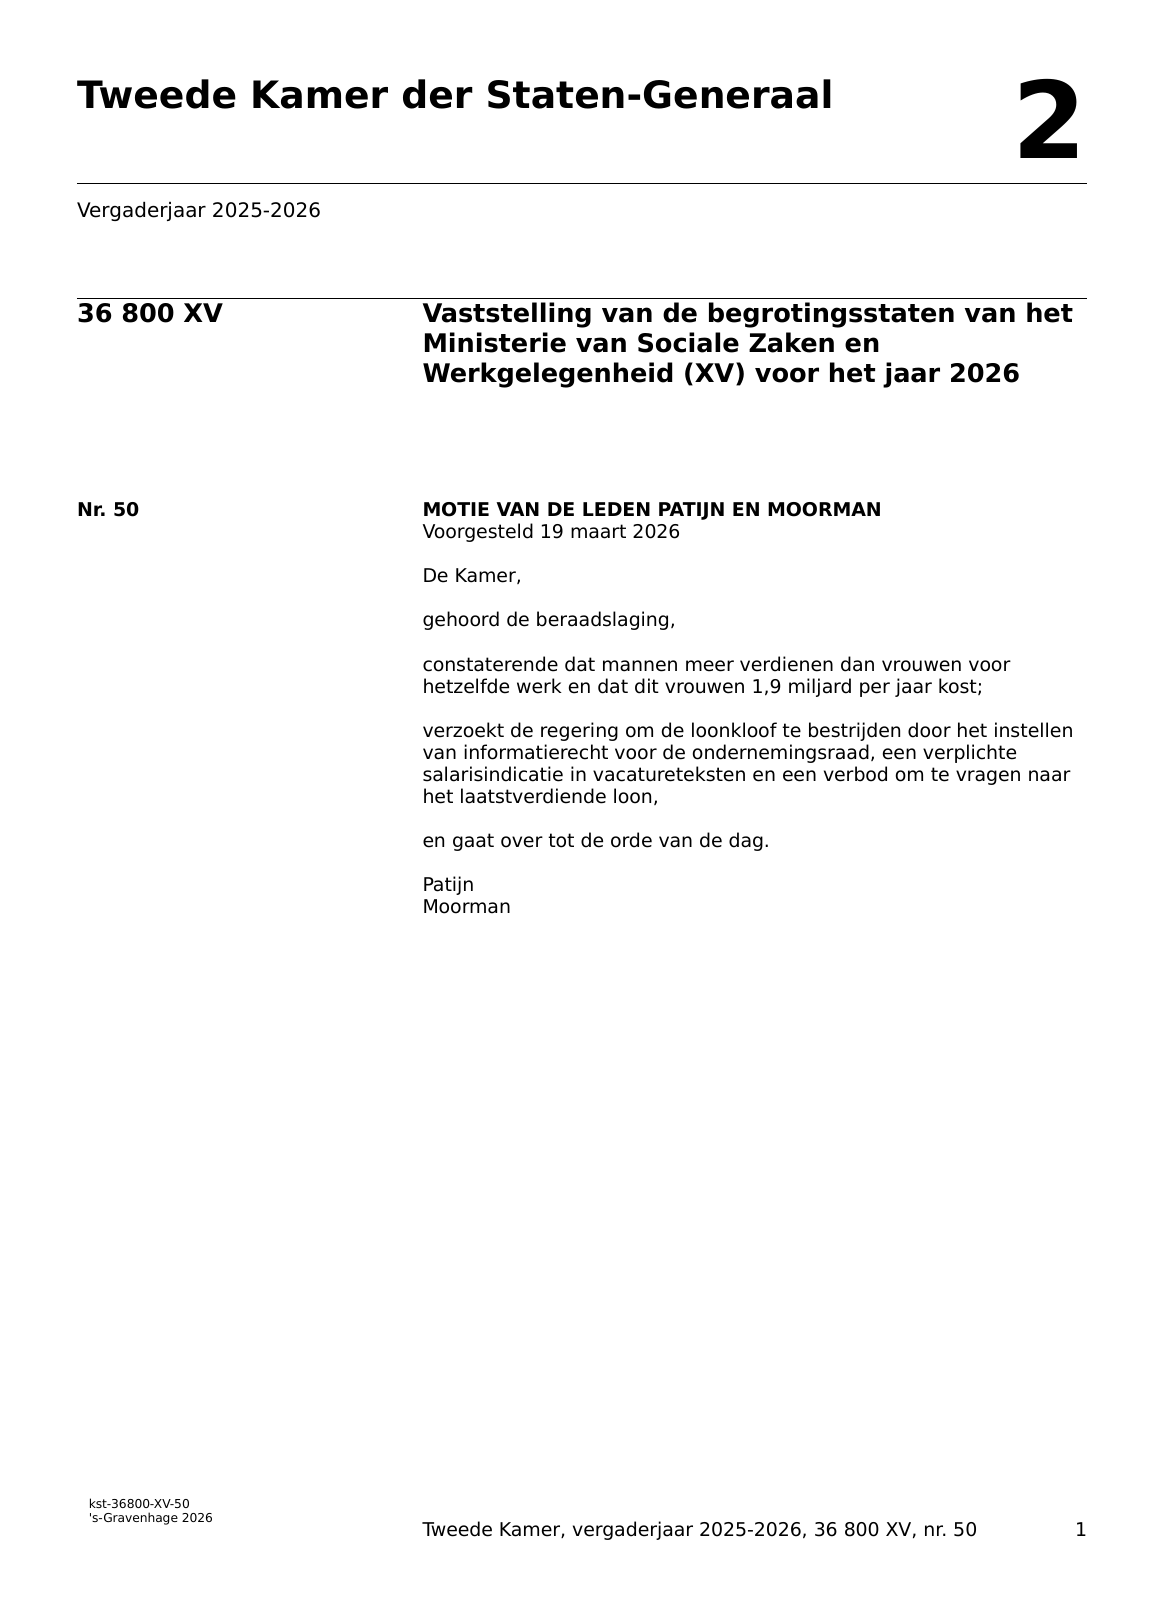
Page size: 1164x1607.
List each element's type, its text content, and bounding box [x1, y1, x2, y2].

table_header 2 [886, 59, 1087, 183]
text De Kamer, [422, 565, 1087, 587]
text Moorman [422, 896, 1087, 918]
subtitle 36 800 XV Vaststelling van de begrotingsstaten van het Ministerie van Sociale Zaken en Werkgelegenheid (XV) voor het jaar 2026 [77, 299, 1087, 388]
text gehoord de beraadslaging, [422, 609, 1087, 631]
subtitle Nr. 50 MOTIE VAN DE LEDEN PATIJN EN MOORMAN [77, 499, 1087, 521]
table_cell Vergaderjaar 2025-2026 [77, 184, 1087, 298]
text Voorgesteld 19 maart 2026 [422, 521, 1087, 543]
text constaterende dat mannen meer verdienen dan vrouwen voor hetzelfde werk en dat dit vrouwen 1,9 miljard per jaar kost; [422, 653, 1087, 697]
text Patijn [422, 874, 1087, 896]
text verzoekt de regering om de loonkloof te bestrijden door het instellen van informatierecht voor de ondernemingsraad, een verplichte salarisindicatie in vacatureteksten en een verbod om te vragen naar het laatstverdiende loon, [422, 720, 1087, 808]
text en gaat over tot de orde van de dag. [422, 830, 1087, 852]
text kst-36800-XV-50 [88, 1497, 323, 1511]
text 's-Gravenhage 2026 [88, 1511, 323, 1525]
table_header Tweede Kamer der Staten-Generaal [77, 59, 886, 183]
